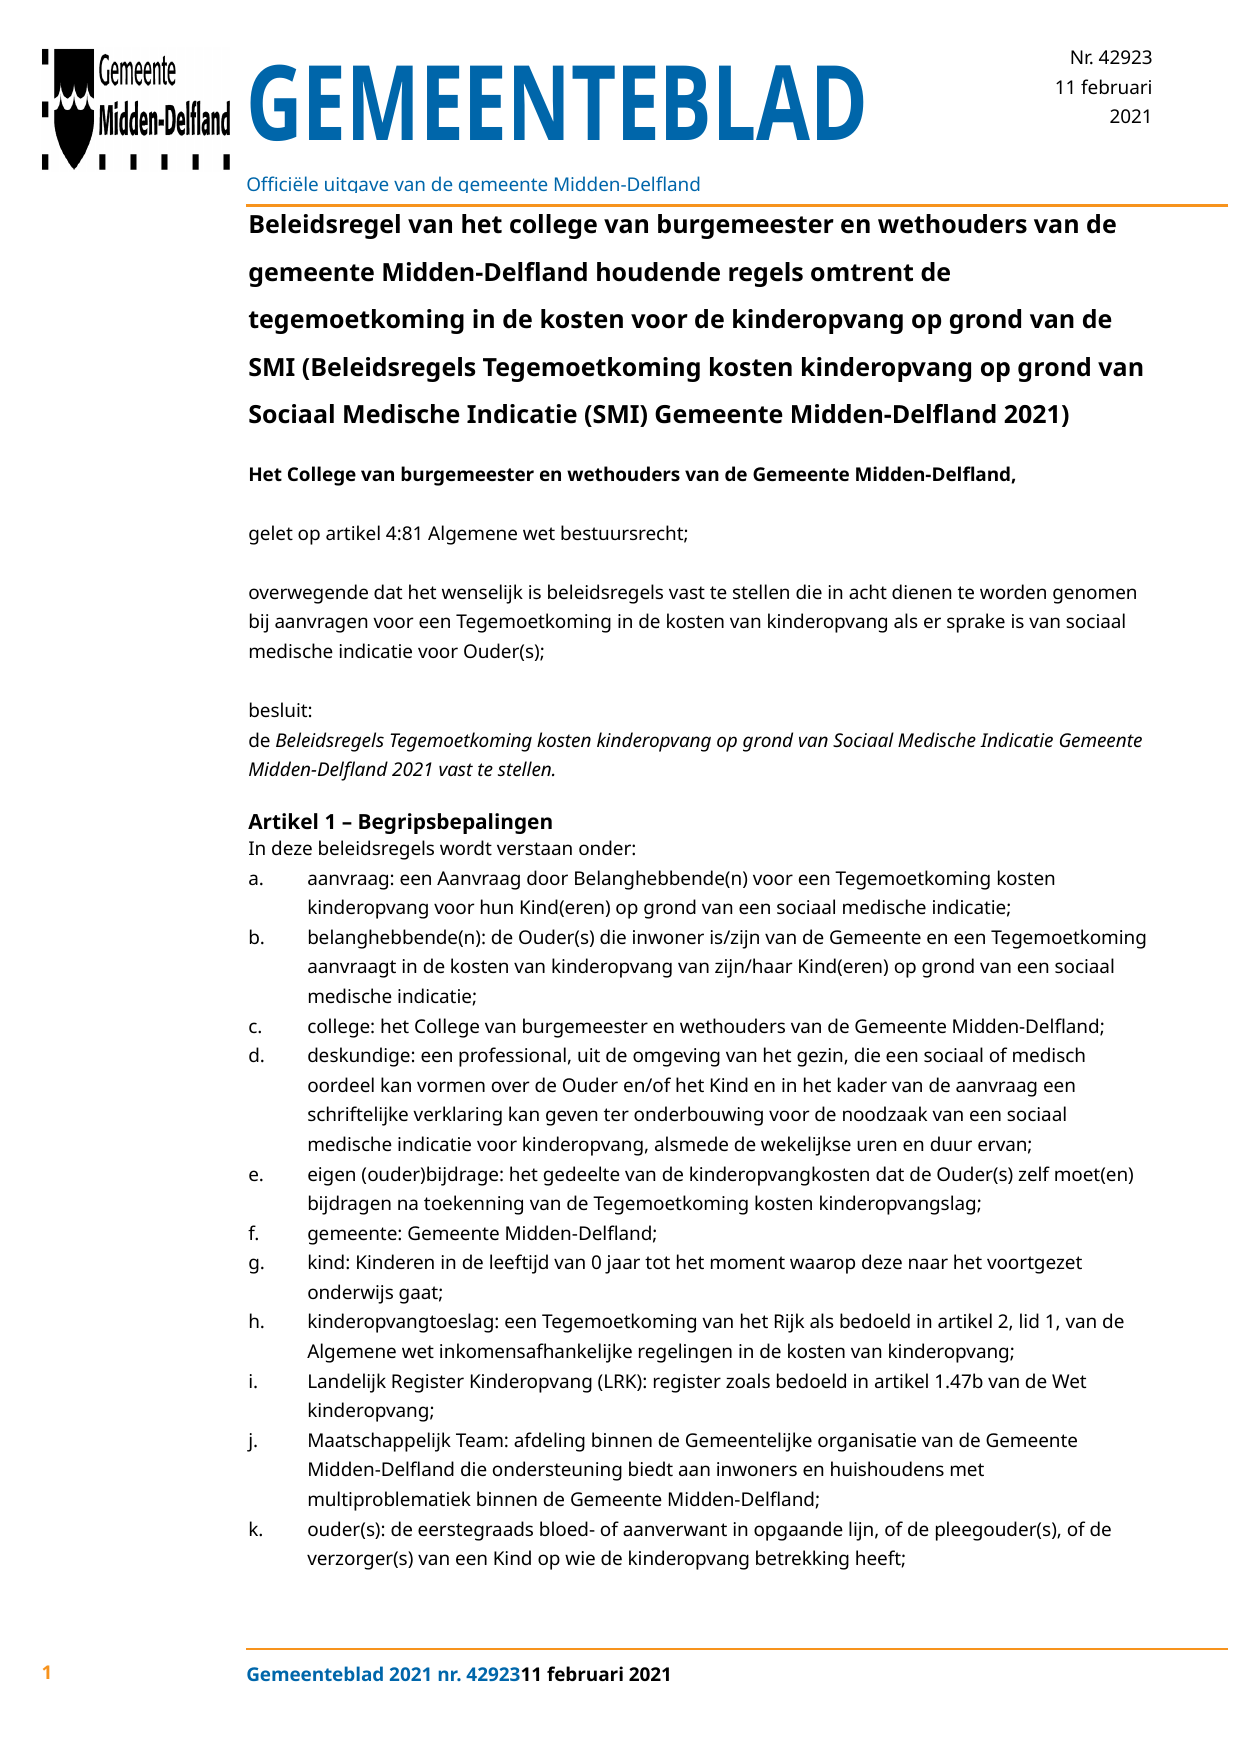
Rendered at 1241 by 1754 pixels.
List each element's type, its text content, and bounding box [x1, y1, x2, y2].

text Beleidsregel van het college van burgemeester en wethouders van de gemeente Midden-Delfland houdende regels omtrent de tegemoetkoming in de kosten voor de kinderopvang op grond van de SMI (Beleidsregels Tegemoetkoming kosten kinderopvang op grond van Sociaal Medische Indicatie (SMI) Gemeente Midden-Delfland 2021) [248, 207, 1152, 431]
list kinderopvangtoeslag: een Tegemoetkoming van het Rijk als bedoeld in artikel 2, lid 1, van de Algemene wet inkomensafhankelijke regelingen in de kosten van kinderopvang; [248, 1309, 1152, 1364]
text de Beleidsregels Tegemoetkoming kosten kinderopvang op grond van Sociaal Medische Indicatie Gemeente Midden-Delfland 2021 vast te stellen. [248, 727, 1152, 782]
text overwegende dat het wenselijk is beleidsregels vast te stellen die in acht dienen te worden genomen bij aanvragen voor een Tegemoetkoming in de kosten van kinderopvang als er sprake is van sociaal medische indicatie voor Ouder(s); [248, 579, 1152, 664]
text gelet op artikel 4:81 Algemene wet bestuursrecht; [248, 520, 1152, 546]
list Landelijk Register Kinderopvang (LRK): register zoals bedoeld in artikel 1.47b van de Wet kinderopvang; [248, 1368, 1152, 1423]
text Het College van burgemeester en wethouders van de Gemeente Midden-Delfland, [248, 461, 1152, 486]
list ouder(s): de eerstegraads bloed- of aanverwant in opgaande lijn, of de pleegouder(s), of de verzorger(s) van een Kind op wie de kinderopvang betrekking heeft; [248, 1516, 1152, 1571]
list college: het College van burgemeester en wethouders van de Gemeente Midden-Delfland; [248, 1013, 1152, 1039]
list aanvraag: een Aanvraag door Belanghebbende(n) voor een Tegemoetkoming kosten kinderopvang voor hun Kind(eren) op grond van een sociaal medische indicatie; [248, 865, 1152, 920]
picture [41, 47, 231, 172]
list kind: Kinderen in de leeftijd van 0 jaar tot het moment waarop deze naar het voortgezet onderwijs gaat; [248, 1249, 1152, 1305]
text In deze beleidsregels wordt verstaan onder: [248, 835, 1152, 861]
text besluit: [248, 697, 1152, 723]
list belanghebbende(n): de Ouder(s) die inwoner is/zijn van de Gemeente en een Tegemoetkoming aanvraagt in de kosten van kinderopvang van zijn/haar Kind(eren) op grond van een sociaal medische indicatie; [248, 924, 1152, 1009]
list gemeente: Gemeente Midden-Delfland; [248, 1220, 1152, 1246]
list eigen (ouder)bijdrage: het gedeelte van de kinderopvangkosten dat de Ouder(s) zelf moet(en) bijdragen na toekenning van de Tegemoetkoming kosten kinderopvangslag; [248, 1161, 1152, 1216]
list deskundige: een professional, uit de omgeving van het gezin, die een sociaal of medisch oordeel kan vormen over de Ouder en/of het Kind en in het kader van de aanvraag een schriftelijke verklaring kan geven ter onderbouwing voor de noodzaak van een sociaal medische indicatie voor kinderopvang, alsmede de wekelijkse uren en duur ervan; [248, 1042, 1152, 1157]
list Maatschappelijk Team: afdeling binnen de Gemeentelijke organisatie van de Gemeente Midden-Delfland die ondersteuning biedt aan inwoners en huishoudens met multiproblematiek binnen de Gemeente Midden-Delfland; [248, 1427, 1152, 1512]
text Artikel 1 – Begripsbepalingen [248, 807, 1152, 835]
